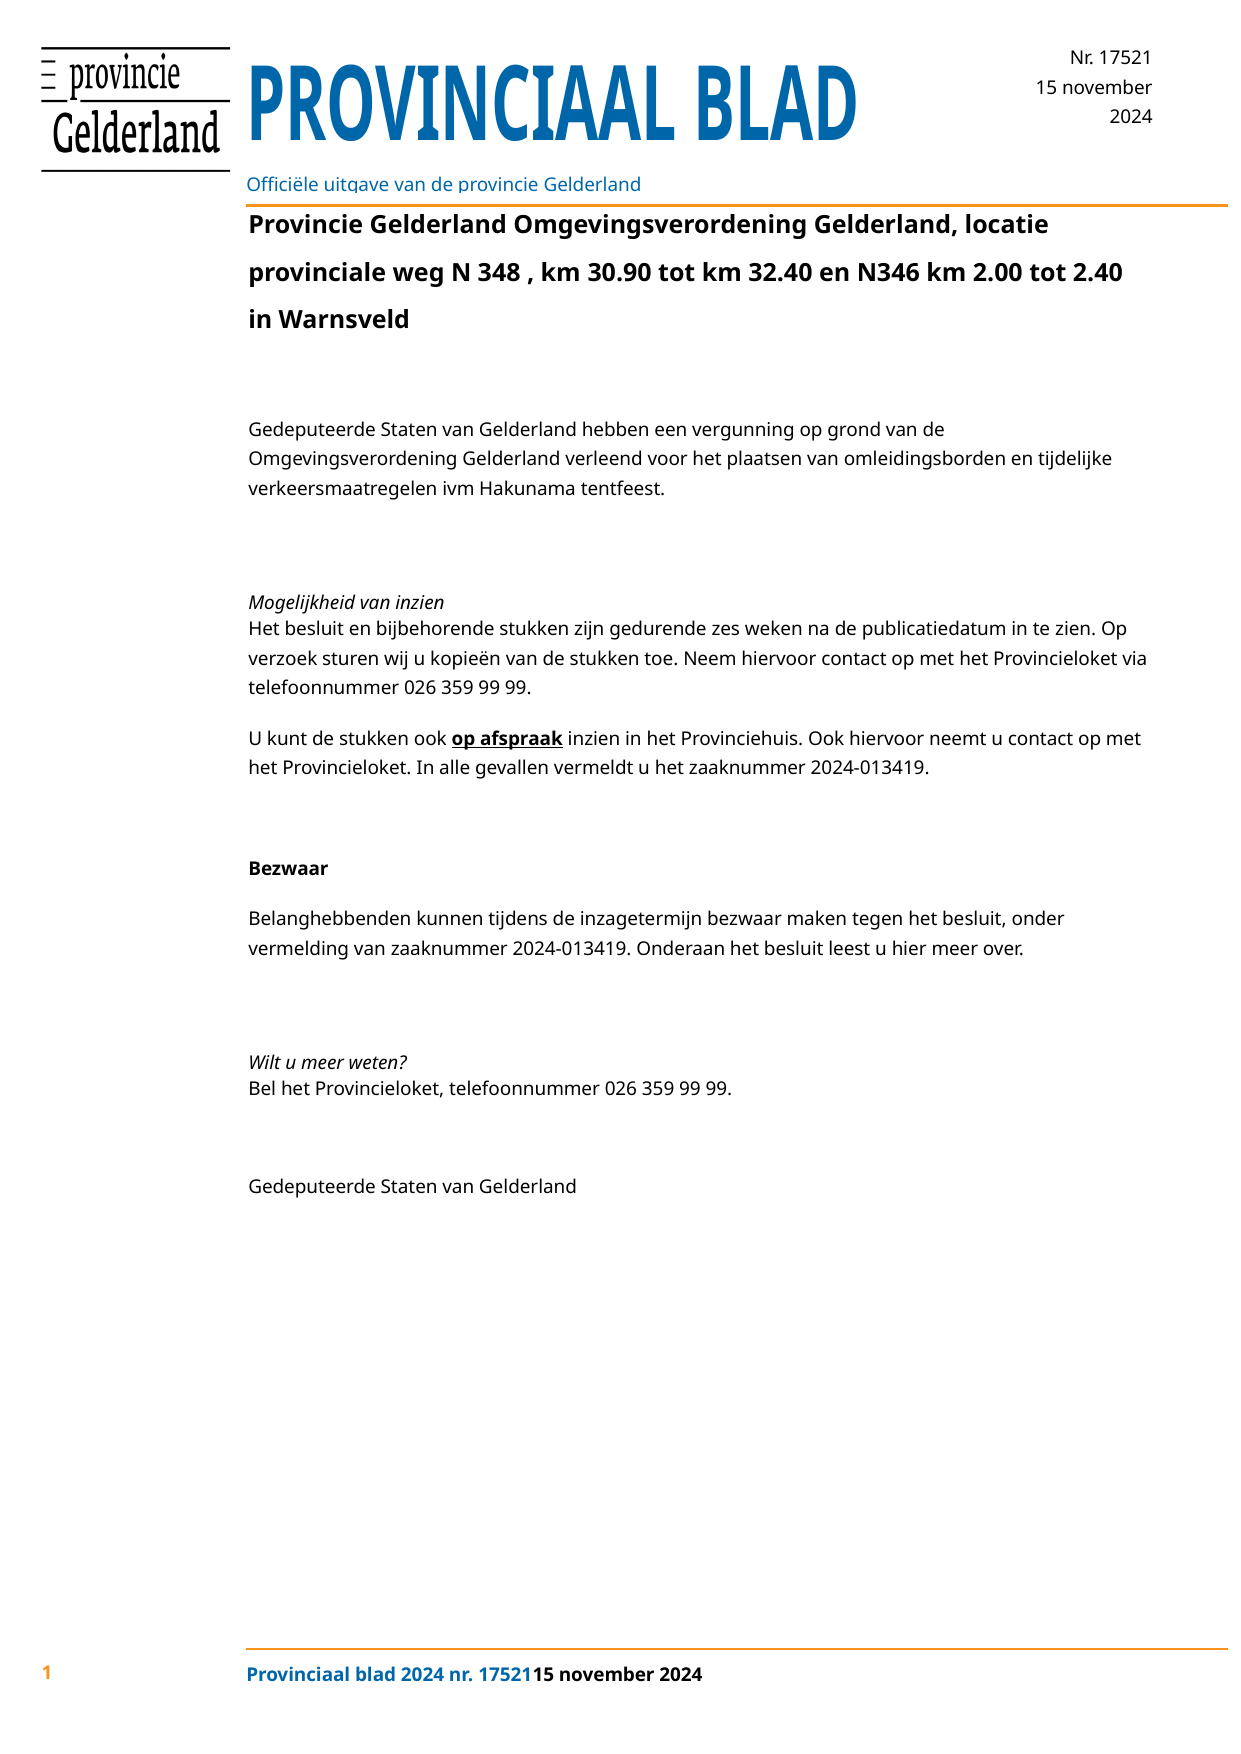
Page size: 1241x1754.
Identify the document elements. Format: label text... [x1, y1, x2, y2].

text Het besluit en bijbehorende stukken zijn gedurende zes weken na de publicatiedatum in te zien. Op verzoek sturen wij u kopieën van de stukken toe. Neem hiervoor contact op met het Provincieloket via telefoonnummer 026 359 99 99. [248, 615, 1152, 700]
text U kunt de stukken ook op afspraak inzien in het Provinciehuis. Ook hiervoor neemt u contact op met het Provincieloket. In alle gevallen vermeldt u het zaaknummer 2024-013419. [248, 725, 1152, 780]
text Provincie Gelderland Omgevingsverordening Gelderland, locatie provinciale weg N 348 , km 30.90 tot km 32.40 en N346 km 2.00 tot 2.40 in Warnsveld [248, 207, 1152, 336]
text Gedeputeerde Staten van Gelderland hebben een vergunning op grond van de Omgevingsverordening Gelderland verleend voor het plaatsen van omleidingsborden en tijdelijke verkeersmaatregelen ivm Hakunama tentfeest. [248, 416, 1152, 501]
text Belanghebbenden kunnen tijdens de inzagetermijn bezwaar maken tegen het besluit, onder vermelding van zaaknummer 2024-013419. Onderaan het besluit leest u hier meer over. [248, 906, 1152, 961]
picture [41, 47, 231, 172]
text Mogelijkheid van inzien [248, 589, 1152, 615]
text Gedeputeerde Staten van Gelderland [248, 1173, 1152, 1199]
text Bezwaar [248, 855, 1152, 881]
text Bel het Provincieloket, telefoonnummer 026 359 99 99. [248, 1075, 1152, 1101]
text Wilt u meer weten? [248, 1049, 1152, 1075]
